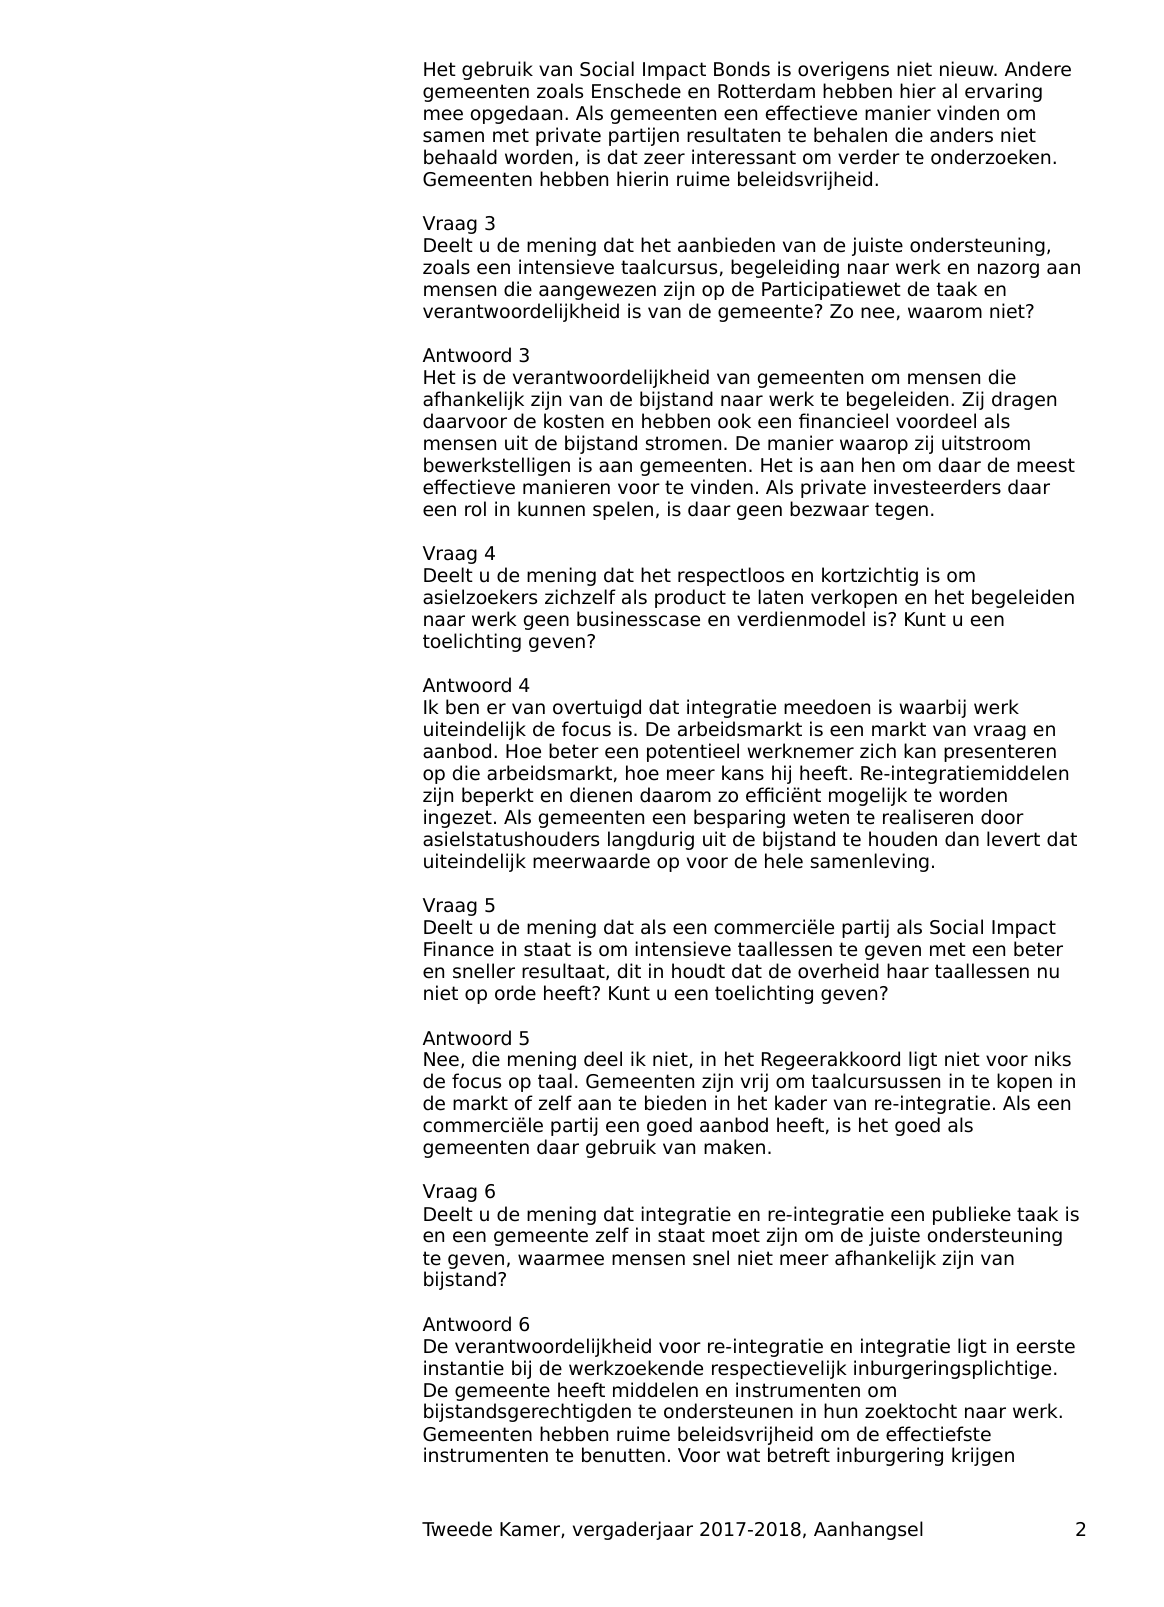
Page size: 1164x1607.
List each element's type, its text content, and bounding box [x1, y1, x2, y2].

text Antwoord 6 [422, 1313, 1087, 1336]
text Ik ben er van overtuigd dat integratie meedoen is waarbij werk uiteindelijk de focus is. De arbeidsmarkt is een markt van vraag en aanbod. Hoe beter een potentieel werknemer zich kan presenteren op die arbeidsmarkt, hoe meer kans hij heeft. Re-integratiemiddelen zijn beperkt en dienen daarom zo efficiënt mogelijk te worden ingezet. Als gemeenten een besparing weten te realiseren door asielstatushouders langdurig uit de bijstand te houden dan levert dat uiteindelijk meerwaarde op voor de hele samenleving. [422, 697, 1087, 873]
text Deelt u de mening dat het aanbieden van de juiste ondersteuning, zoals een intensieve taalcursus, begeleiding naar werk en nazorg aan mensen die aangewezen zijn op de Participatiewet de taak en verantwoordelijkheid is van de gemeente? Zo nee, waarom niet? [422, 235, 1087, 323]
text Antwoord 5 [422, 1027, 1087, 1049]
text Vraag 5 [422, 895, 1087, 917]
text Het is de verantwoordelijkheid van gemeenten om mensen die afhankelijk zijn van de bijstand naar werk te begeleiden. Zij dragen daarvoor de kosten en hebben ook een financieel voordeel als mensen uit de bijstand stromen. De manier waarop zij uitstroom bewerkstelligen is aan gemeenten. Het is aan hen om daar de meest effectieve manieren voor te vinden. Als private investeerders daar een rol in kunnen spelen, is daar geen bezwaar tegen. [422, 367, 1087, 521]
text Deelt u de mening dat het respectloos en kortzichtig is om asielzoekers zichzelf als product te laten verkopen en het begeleiden naar werk geen businesscase en verdienmodel is? Kunt u een toelichting geven? [422, 565, 1087, 653]
text Deelt u de mening dat integratie en re-integratie een publieke taak is en een gemeente zelf in staat moet zijn om de juiste ondersteuning te geven, waarmee mensen snel niet meer afhankelijk zijn van bijstand? [422, 1203, 1087, 1291]
text De verantwoordelijkheid voor re-integratie en integratie ligt in eerste instantie bij de werkzoekende respectievelijk inburgeringsplichtige. De gemeente heeft middelen en instrumenten om bijstandsgerechtigden te ondersteunen in hun zoektocht naar werk. Gemeenten hebben ruime beleidsvrijheid om de effectiefste instrumenten te benutten. Voor wat betreft inburgering krijgen [422, 1336, 1087, 1467]
text Het gebruik van Social Impact Bonds is overigens niet nieuw. Andere gemeenten zoals Enschede en Rotterdam hebben hier al ervaring mee opgedaan. Als gemeenten een effectieve manier vinden om samen met private partijen resultaten te behalen die anders niet behaald worden, is dat zeer interessant om verder te onderzoeken. Gemeenten hebben hierin ruime beleidsvrijheid. [422, 59, 1087, 191]
text Vraag 3 [422, 213, 1087, 235]
text Vraag 4 [422, 543, 1087, 565]
text Deelt u de mening dat als een commerciële partij als Social Impact Finance in staat is om intensieve taallessen te geven met een beter en sneller resultaat, dit in houdt dat de overheid haar taallessen nu niet op orde heeft? Kunt u een toelichting geven? [422, 917, 1087, 1005]
text Antwoord 4 [422, 675, 1087, 697]
text Vraag 6 [422, 1181, 1087, 1203]
text Antwoord 3 [422, 345, 1087, 367]
text Nee, die mening deel ik niet, in het Regeerakkoord ligt niet voor niks de focus op taal. Gemeenten zijn vrij om taalcursussen in te kopen in de markt of zelf aan te bieden in het kader van re-integratie. Als een commerciële partij een goed aanbod heeft, is het goed als gemeenten daar gebruik van maken. [422, 1049, 1087, 1159]
